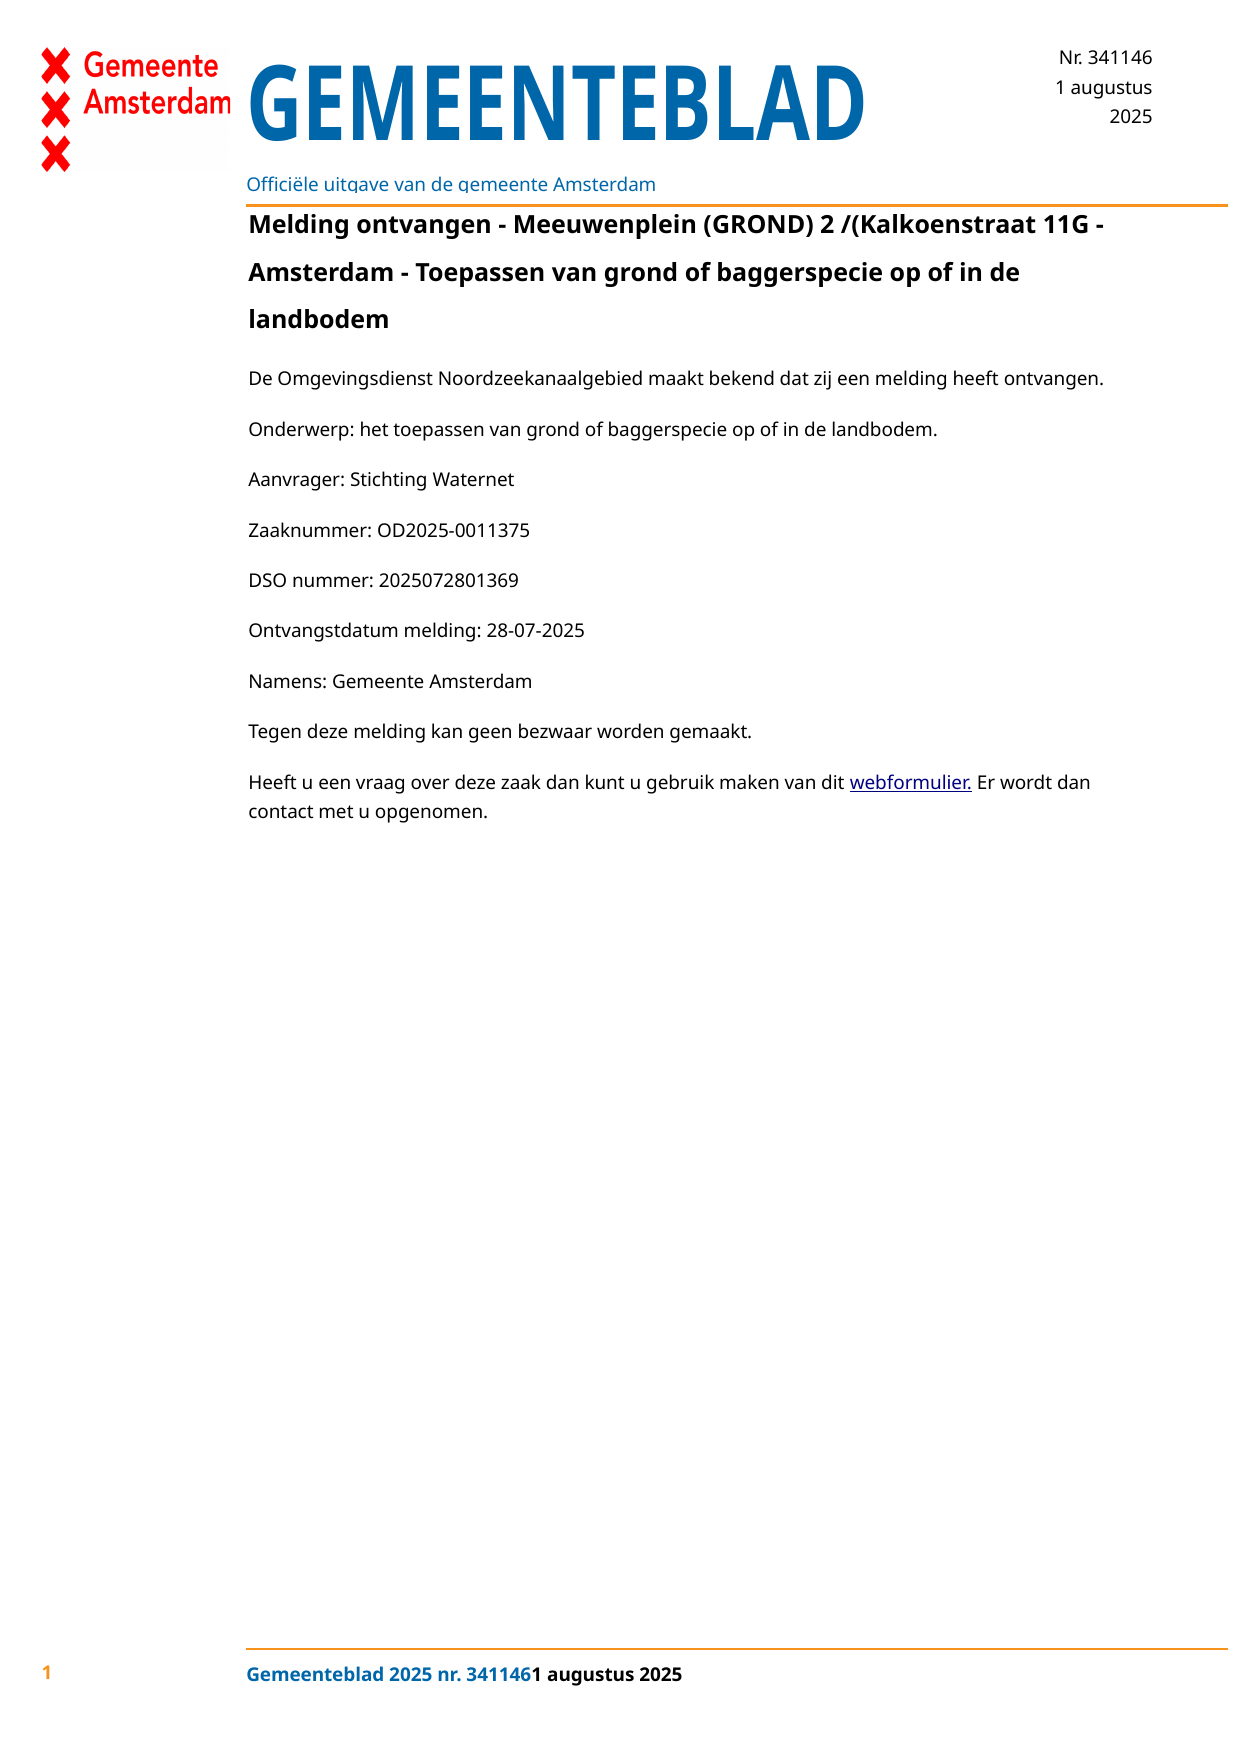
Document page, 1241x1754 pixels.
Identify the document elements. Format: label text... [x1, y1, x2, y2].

text Onderwerp: het toepassen van grond of baggerspecie op of in de landbodem. [248, 416, 1152, 442]
text Tegen deze melding kan geen bezwaar worden gemaakt. [248, 718, 1152, 744]
text DSO nummer: 2025072801369 [248, 567, 1152, 593]
text Zaaknummer: OD2025-0011375 [248, 517, 1152, 542]
text Heeft u een vraag over deze zaak dan kunt u gebruik maken van dit webformulier. Er wordt dan contact met u opgenomen. [248, 769, 1152, 824]
text De Omgevingsdienst Noordzeekanaalgebied maakt bekend dat zij een melding heeft ontvangen. [248, 366, 1152, 391]
text Namens: Gemeente Amsterdam [248, 668, 1152, 694]
text Aanvrager: Stichting Waternet [248, 466, 1152, 492]
text Melding ontvangen - Meeuwenplein (GROND) 2 /(Kalkoenstraat 11G - Amsterdam - Toepassen van grond of baggerspecie op of in de landbodem [248, 207, 1152, 336]
picture [41, 47, 231, 172]
text Ontvangstdatum melding: 28-07-2025 [248, 618, 1152, 643]
